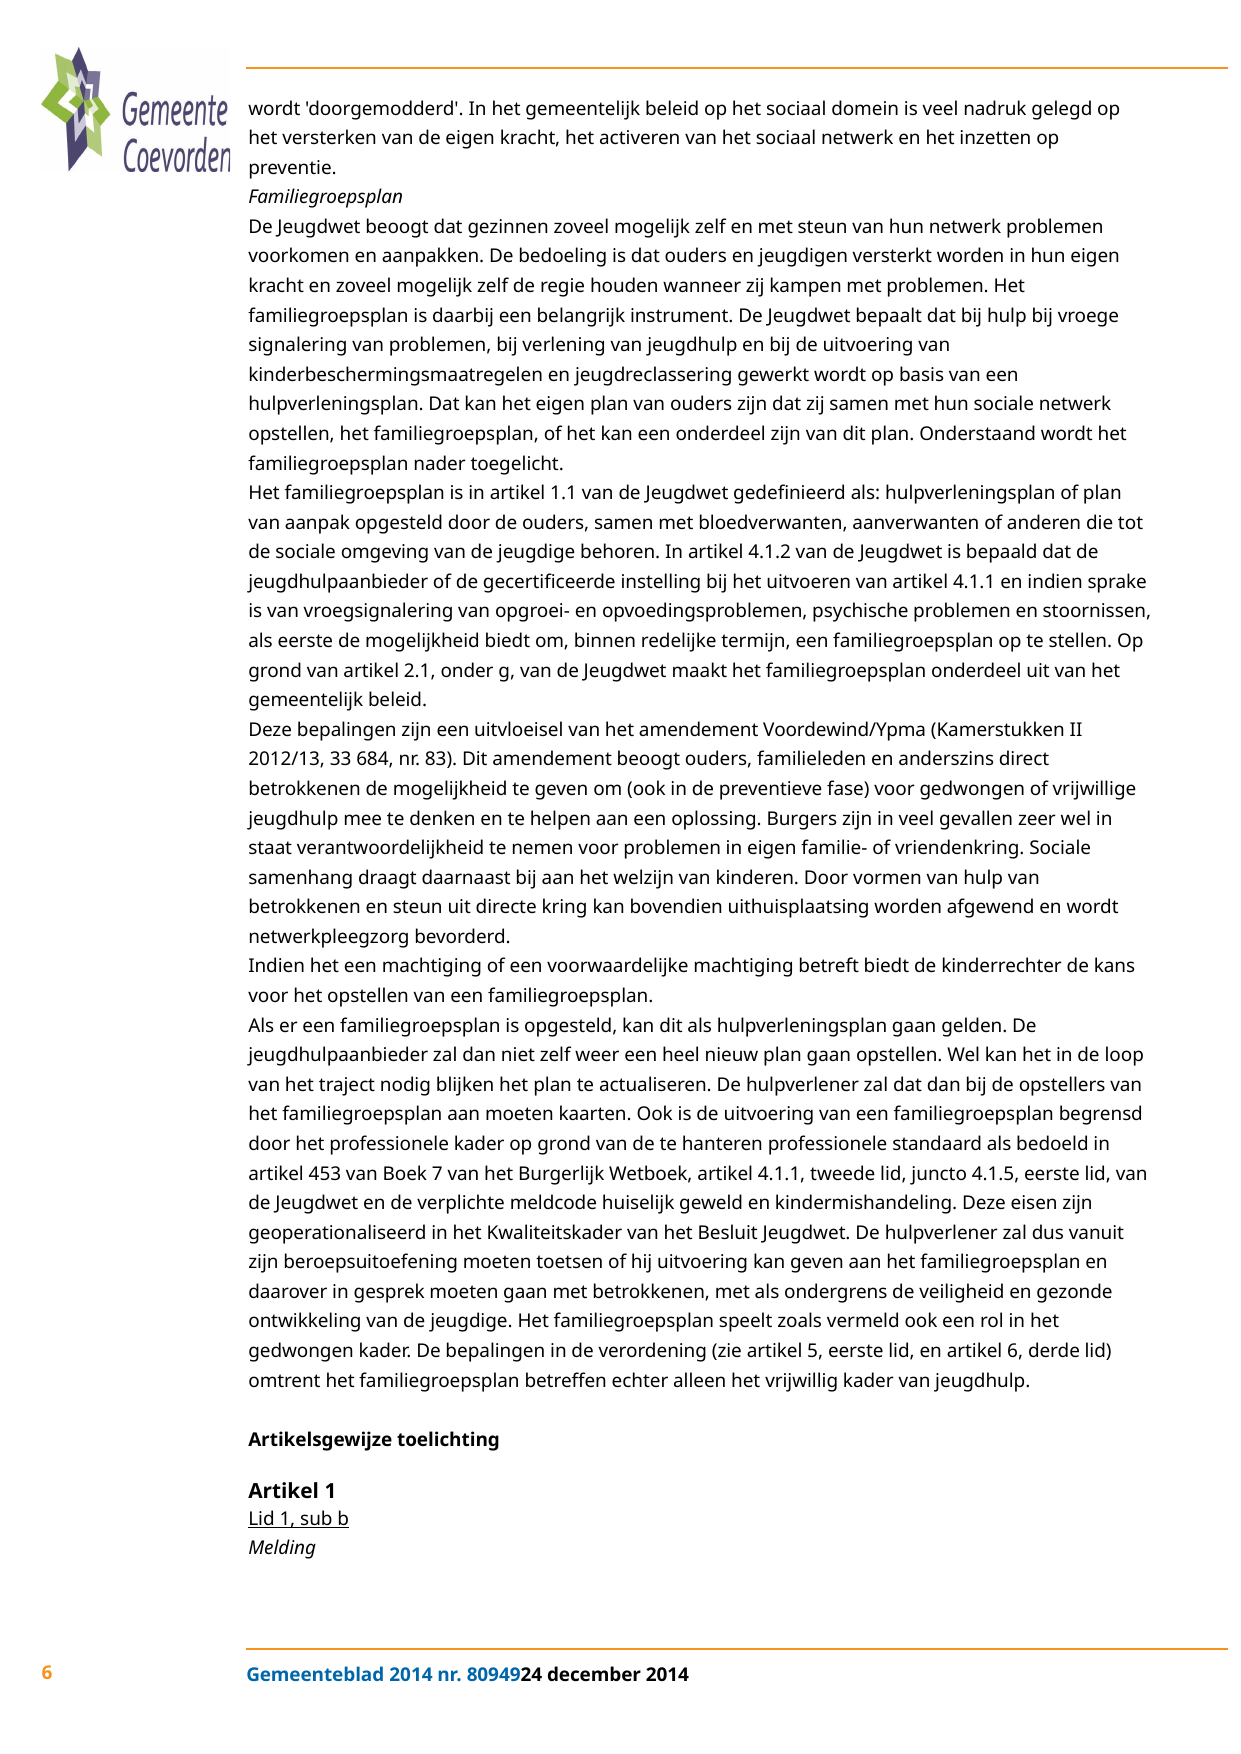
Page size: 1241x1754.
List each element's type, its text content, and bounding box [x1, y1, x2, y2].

text Deze bepalingen zijn een uitvloeisel van het amendement Voordewind/Ypma (Kamerstukken II 2012/13, 33 684, nr. 83). Dit amendement beoogt ouders, familieleden en anderszins direct betrokkenen de mogelijkheid te geven om (ook in de preventieve fase) voor gedwongen of vrijwillige jeugdhulp mee te denken en te helpen aan een oplossing. Burgers zijn in veel gevallen zeer wel in staat verantwoordelijkheid te nemen voor problemen in eigen familie- of vriendenkring. Sociale samenhang draagt daarnaast bij aan het welzijn van kinderen. Door vormen van hulp van betrokkenen en steun uit directe kring kan bovendien uithuisplaatsing worden afgewend en wordt netwerkpleegzorg bevorderd. [248, 716, 1152, 949]
text Artikelsgewijze toelichting [248, 1426, 1152, 1452]
text Als er een familiegroepsplan is opgesteld, kan dit als hulpverleningsplan gaan gelden. De jeugdhulpaanbieder zal dan niet zelf weer een heel nieuw plan gaan opstellen. Wel kan het in de loop van het traject nodig blijken het plan te actualiseren. De hulpverlener zal dat dan bij de opstellers van het familiegroepsplan aan moeten kaarten. Ook is de uitvoering van een familiegroepsplan begrensd door het professionele kader op grond van de te hanteren professionele standaard als bedoeld in artikel 453 van Boek 7 van het Burgerlijk Wetboek, artikel 4.1.1, tweede lid, juncto 4.1.5, eerste lid, van de Jeugdwet en de verplichte meldcode huiselijk geweld en kindermishandeling. Deze eisen zijn geoperationaliseerd in het Kwaliteitskader van het Besluit Jeugdwet. De hulpverlener zal dus vanuit zijn beroepsuitoefening moeten toetsen of hij uitvoering kan geven aan het familiegroepsplan en daarover in gesprek moeten gaan met betrokkenen, met als ondergrens de veiligheid en gezonde ontwikkeling van de jeugdige. Het familiegroepsplan speelt zoals vermeld ook een rol in het gedwongen kader. De bepalingen in de verordening (zie artikel 5, eerste lid, en artikel 6, derde lid) omtrent het familiegroepsplan betreffen echter alleen het vrijwillig kader van jeugdhulp. [248, 1012, 1152, 1393]
text Indien het een machtiging of een voorwaardelijke machtiging betreft biedt de kinderrechter de kans voor het opstellen van een familiegroepsplan. [248, 953, 1152, 1008]
text De Jeugdwet beoogt dat gezinnen zoveel mogelijk zelf en met steun van hun netwerk problemen voorkomen en aanpakken. De bedoeling is dat ouders en jeugdigen versterkt worden in hun eigen kracht en zoveel mogelijk zelf de regie houden wanneer zij kampen met problemen. Het familiegroepsplan is daarbij een belangrijk instrument. De Jeugdwet bepaalt dat bij hulp bij vroege signalering van problemen, bij verlening van jeugdhulp en bij de uitvoering van kinderbeschermingsmaatregelen en jeugdreclassering gewerkt wordt op basis van een hulpverleningsplan. Dat kan het eigen plan van ouders zijn dat zij samen met hun sociale netwerk opstellen, het familiegroepsplan, of het kan een onderdeel zijn van dit plan. Onderstaand wordt het familiegroepsplan nader toegelicht. [248, 213, 1152, 476]
text wordt 'doorgemodderd'. In het gemeentelijk beleid op het sociaal domein is veel nadruk gelegd op het versterken van de eigen kracht, het activeren van het sociaal netwerk en het inzetten op preventie. [248, 95, 1152, 180]
text Artikel 1 [248, 1476, 1152, 1505]
text Melding [248, 1534, 1152, 1560]
text Familiegroepsplan [248, 183, 1152, 209]
text Het familiegroepsplan is in artikel 1.1 van de Jeugdwet gedefinieerd als: hulpverleningsplan of plan van aanpak opgesteld door de ouders, samen met bloedverwanten, aanverwanten of anderen die tot de sociale omgeving van de jeugdige behoren. In artikel 4.1.2 van de Jeugdwet is bepaald dat de jeugdhulpaanbieder of de gecertificeerde instelling bij het uitvoeren van artikel 4.1.1 en indien sprake is van vroegsignalering van opgroei- en opvoedingsproblemen, psychische problemen en stoornissen, als eerste de mogelijkheid biedt om, binnen redelijke termijn, een familiegroepsplan op te stellen. Op grond van artikel 2.1, onder g, van de Jeugdwet maakt het familiegroepsplan onderdeel uit van het gemeentelijk beleid. [248, 479, 1152, 712]
picture [41, 47, 231, 172]
text Lid 1, sub b [248, 1505, 1152, 1531]
